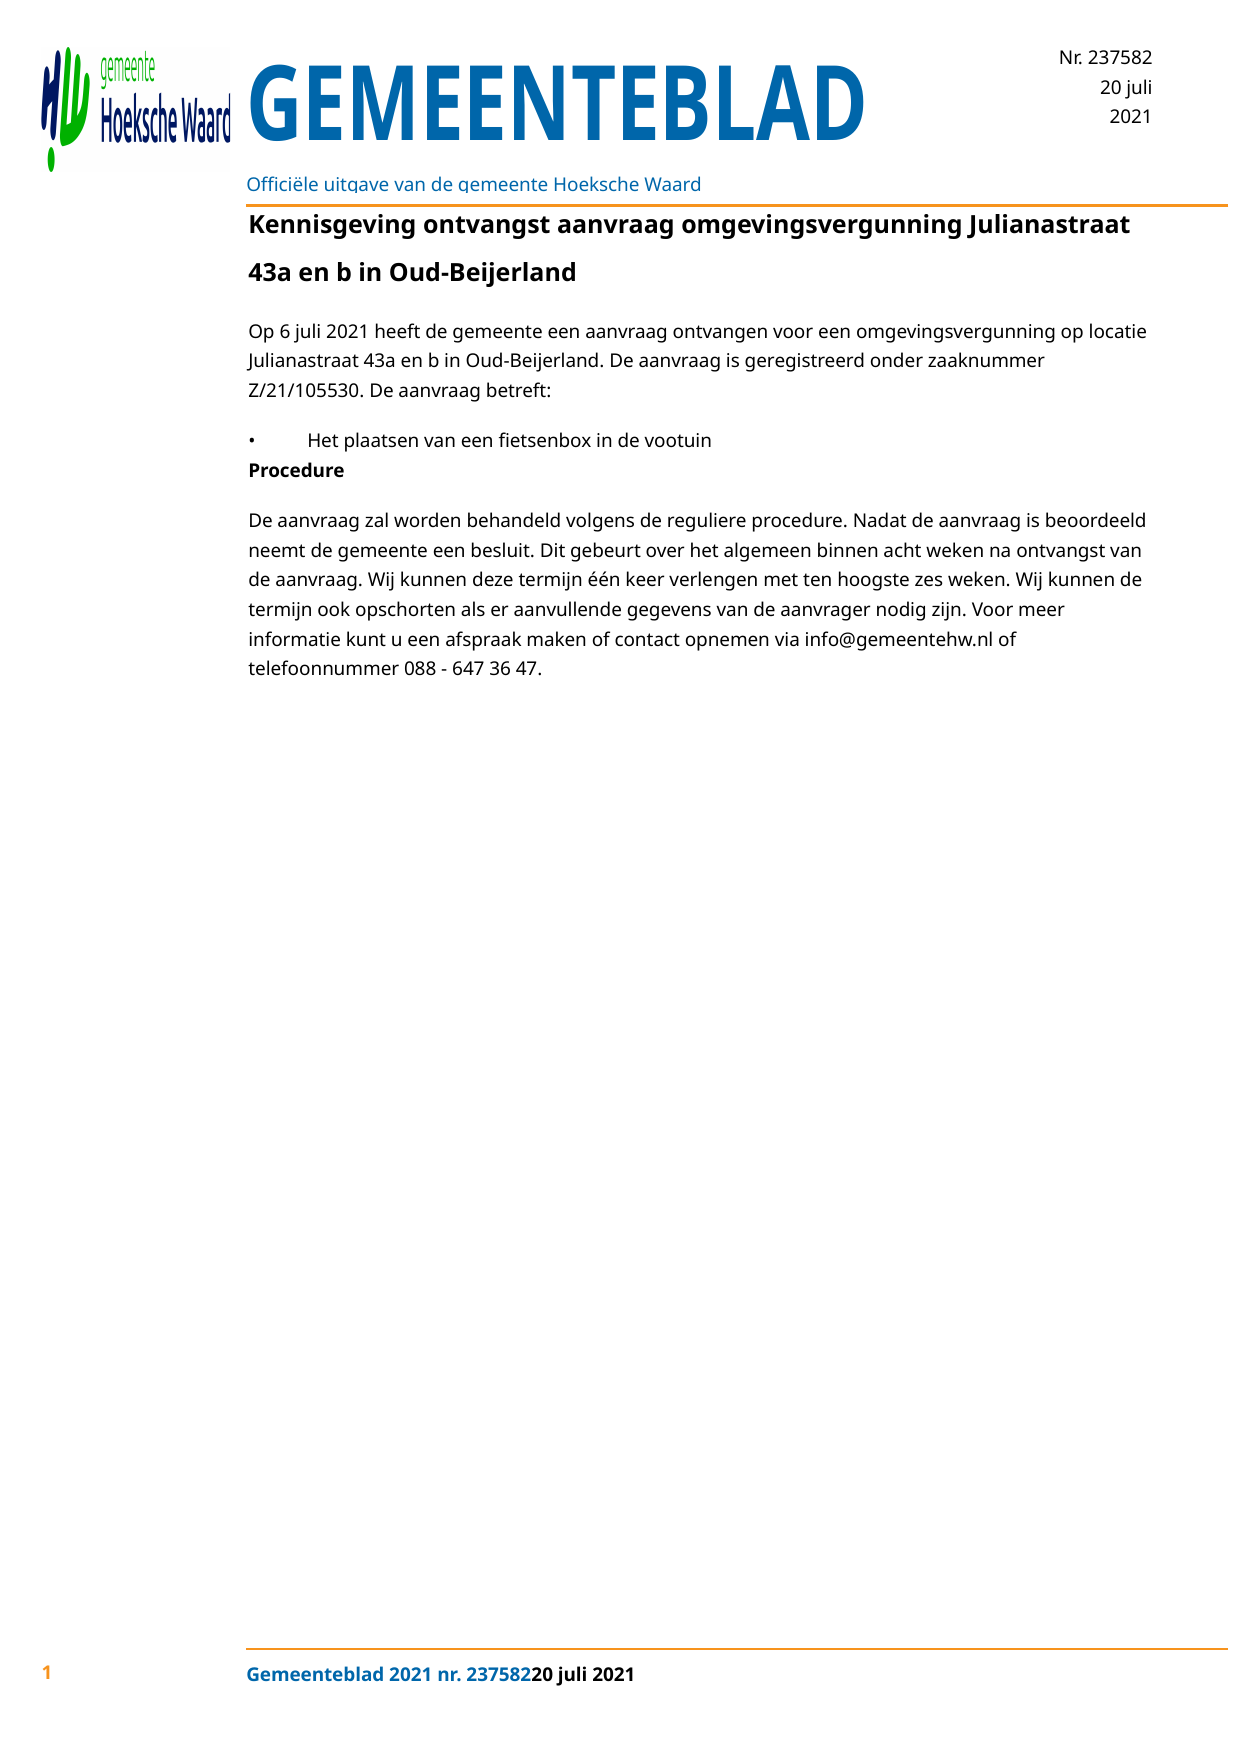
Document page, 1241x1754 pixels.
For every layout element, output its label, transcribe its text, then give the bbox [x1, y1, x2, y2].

text Kennisgeving ontvangst aanvraag omgevingsvergunning Julianastraat 43a en b in Oud-Beijerland [248, 207, 1152, 288]
text Op 6 juli 2021 heeft de gemeente een aanvraag ontvangen voor een omgevingsvergunning op locatie Julianastraat 43a en b in Oud-Beijerland. De aanvraag is geregistreerd onder zaaknummer Z/21/105530. De aanvraag betreft: [248, 318, 1152, 403]
text De aanvraag zal worden behandeld volgens de reguliere procedure. Nadat de aanvraag is beoordeeld neemt de gemeente een besluit. Dit gebeurt over het algemeen binnen acht weken na ontvangst van de aanvraag. Wij kunnen deze termijn één keer verlengen met ten hoogste zes weken. Wij kunnen de termijn ook opschorten als er aanvullende gegevens van de aanvrager nodig zijn. Voor meer informatie kunt u een afspraak maken of contact opnemen via info@gemeentehw.nl of telefoonnummer 088 - 647 36 47. [248, 507, 1152, 681]
list Het plaatsen van een fietsenbox in de vootuin [248, 427, 1152, 453]
text Procedure [248, 457, 1152, 483]
picture [41, 47, 231, 172]
